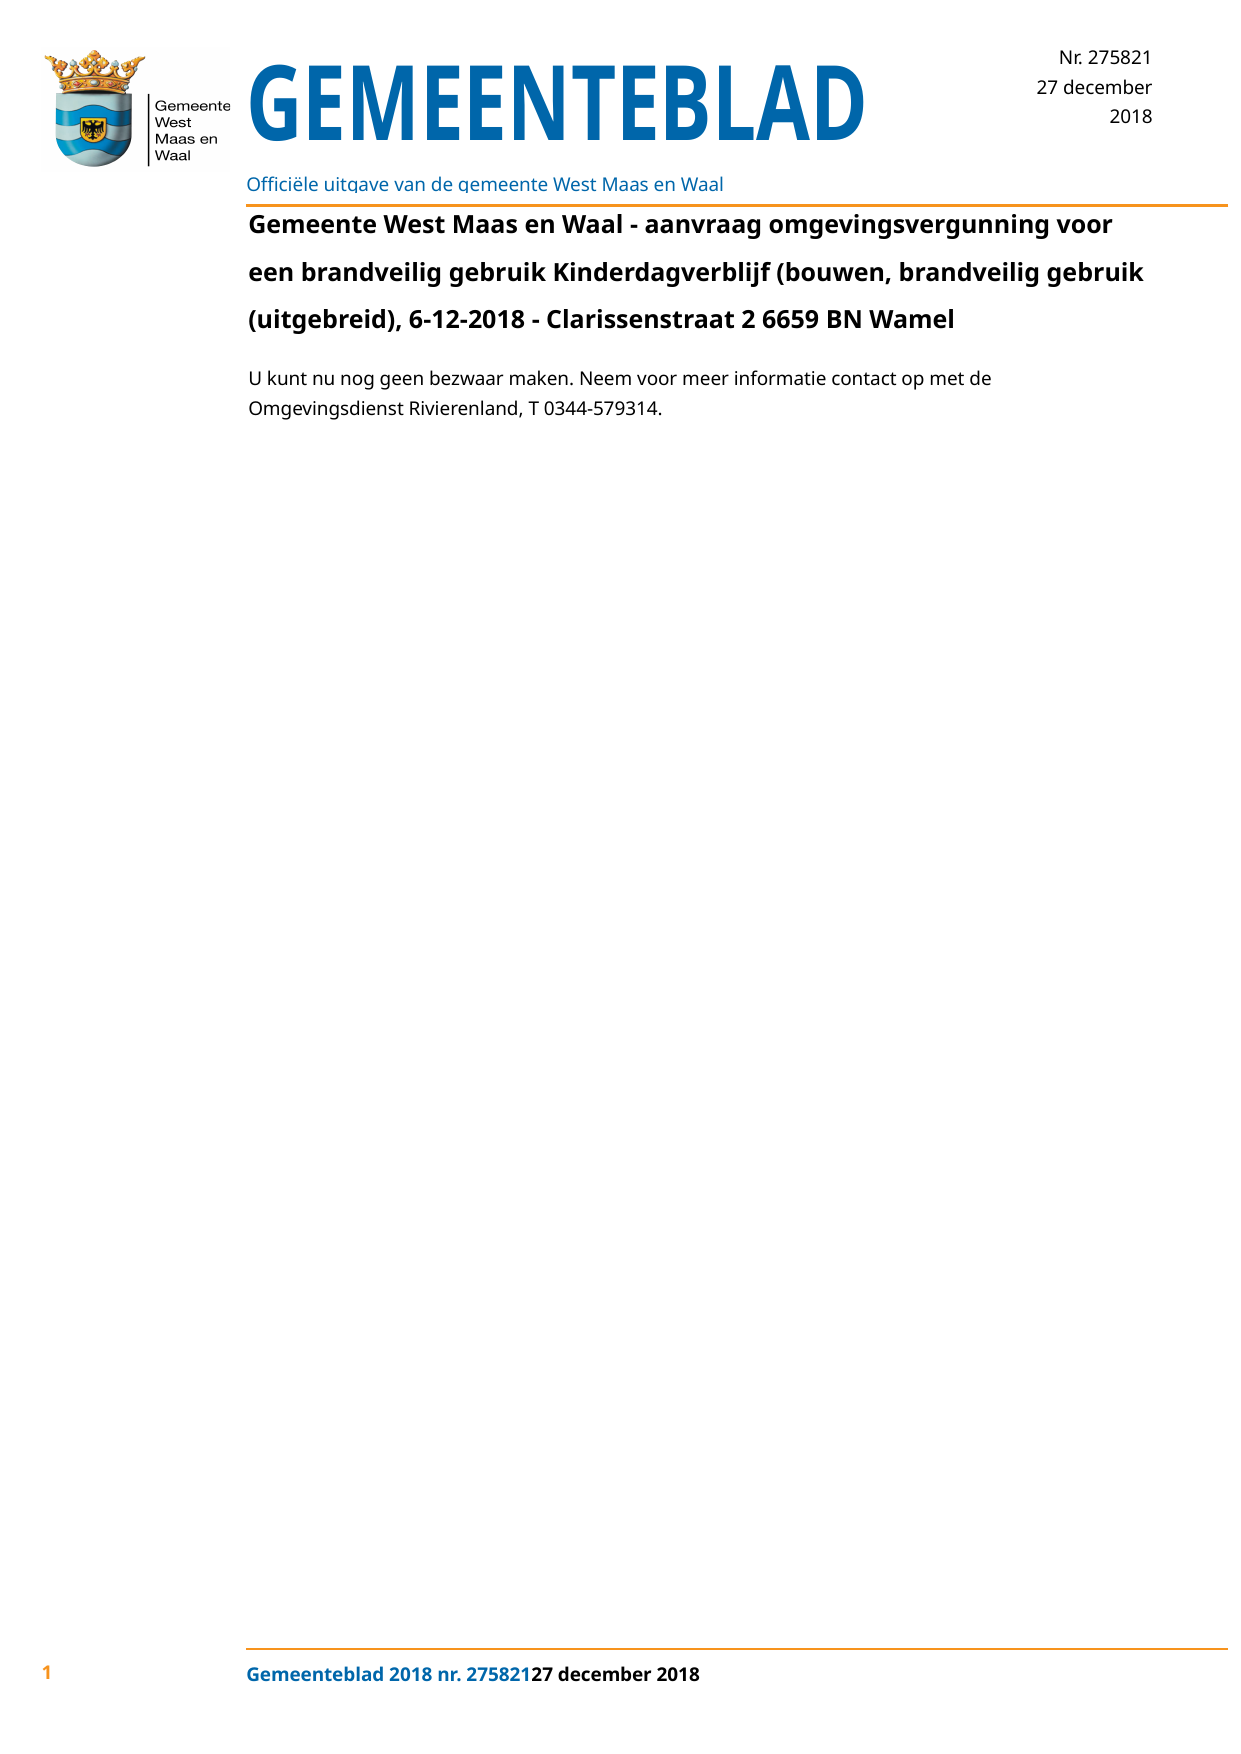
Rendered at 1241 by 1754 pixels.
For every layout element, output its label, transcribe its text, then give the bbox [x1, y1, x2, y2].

text Gemeente West Maas en Waal - aanvraag omgevingsvergunning voor een brandveilig gebruik Kinderdagverblijf (bouwen, brandveilig gebruik (uitgebreid), 6-12-2018 - Clarissenstraat 2 6659 BN Wamel [248, 207, 1152, 336]
picture [41, 47, 231, 172]
text U kunt nu nog geen bezwaar maken. Neem voor meer informatie contact op met de Omgevingsdienst Rivierenland, T 0344-579314. [248, 366, 1152, 421]
